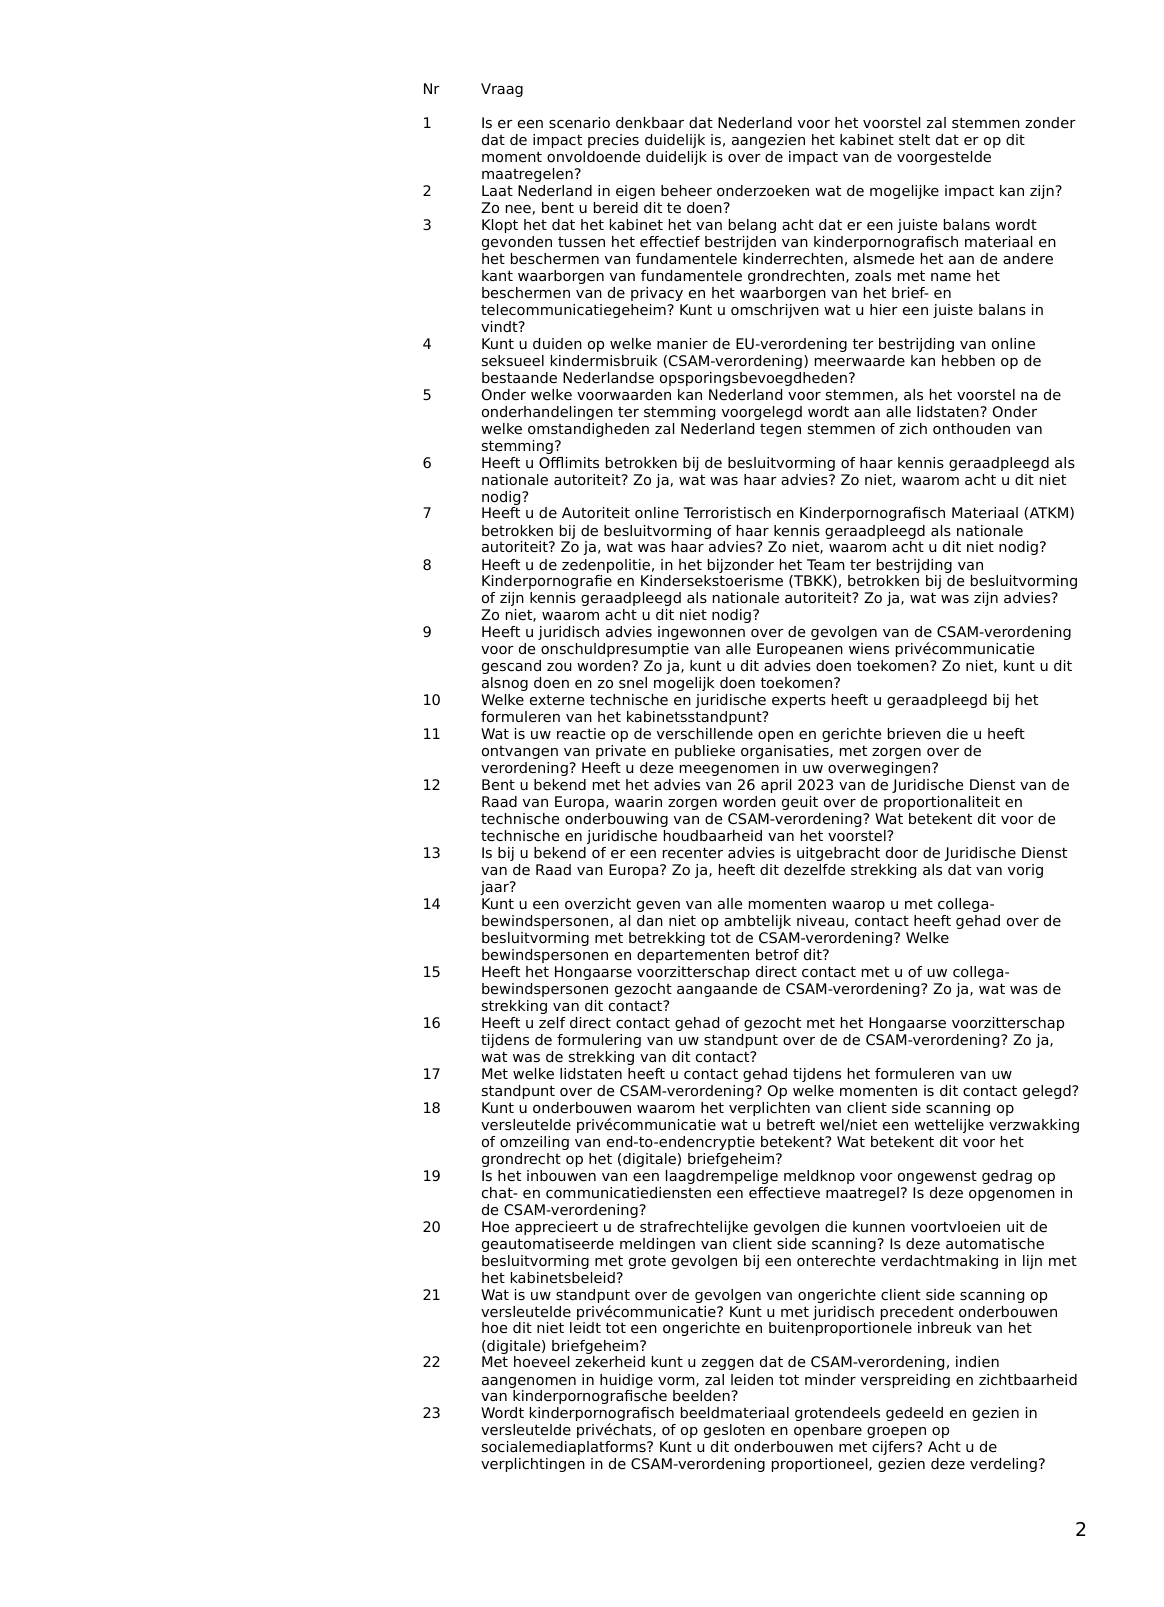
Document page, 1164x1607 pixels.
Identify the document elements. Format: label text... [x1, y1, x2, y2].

table_cell Heeft u zelf direct contact gehad of gezocht met het Hongaarse voorzitterschap tijdens de formulering van uw standpunt over de de CSAM-verordening? Zo ja, wat was de strekking van dit contact? [475, 1015, 1087, 1066]
table_cell 18 [422, 1100, 475, 1168]
table_cell 21 [422, 1286, 475, 1354]
table_cell 6 [422, 455, 475, 505]
table_cell Kunt u een overzicht geven van alle momenten waarop u met collega-bewindspersonen, al dan niet op ambtelijk niveau, contact heeft gehad over de besluitvorming met betrekking tot de CSAM-verordening? Welke bewindspersonen en departementen betrof dit? [475, 896, 1087, 964]
table_cell Heeft u de zedenpolitie, in het bijzonder het Team ter bestrijding van Kinderpornografie en Kindersekstoerisme (TBKK), betrokken bij de besluitvorming of zijn kennis geraadpleegd als nationale autoriteit? Zo ja, wat was zijn advies? Zo niet, waarom acht u dit niet nodig? [475, 556, 1087, 624]
table_cell 19 [422, 1168, 475, 1218]
table_cell [475, 98, 1087, 115]
table_cell 15 [422, 964, 475, 1015]
table_cell 16 [422, 1015, 475, 1066]
table_cell [422, 98, 475, 115]
table_cell 1 [422, 115, 475, 183]
table_cell 12 [422, 777, 475, 845]
table_cell Heeft het Hongaarse voorzitterschap direct contact met u of uw collega-bewindspersonen gezocht aangaande de CSAM-verordening? Zo ja, wat was de strekking van dit contact? [475, 964, 1087, 1015]
table_cell 8 [422, 556, 475, 624]
table_cell 20 [422, 1219, 475, 1286]
table_cell 13 [422, 845, 475, 896]
table_cell Wordt kinderpornografisch beeldmateriaal grotendeels gedeeld en gezien in versleutelde privéchats, of op gesloten en openbare groepen op socialemediaplatforms? Kunt u dit onderbouwen met cijfers? Acht u de verplichtingen in de CSAM-verordening proportioneel, gezien deze verdeling? [475, 1405, 1087, 1473]
table_cell Heeft u juridisch advies ingewonnen over de gevolgen van de CSAM-verordening voor de onschuldpresumptie van alle Europeanen wiens privécommunicatie gescand zou worden? Zo ja, kunt u dit advies doen toekomen? Zo niet, kunt u dit alsnog doen en zo snel mogelijk doen toekomen? [475, 624, 1087, 692]
table_cell 22 [422, 1354, 475, 1405]
table_cell Is bij u bekend of er een recenter advies is uitgebracht door de Juridische Dienst van de Raad van Europa? Zo ja, heeft dit dezelfde strekking als dat van vorig jaar? [475, 845, 1087, 896]
table_cell Heeft u Offlimits betrokken bij de besluitvorming of haar kennis geraadpleegd als nationale autoriteit? Zo ja, wat was haar advies? Zo niet, waarom acht u dit niet nodig? [475, 455, 1087, 505]
table_cell Onder welke voorwaarden kan Nederland voor stemmen, als het voorstel na de onderhandelingen ter stemming voorgelegd wordt aan alle lidstaten? Onder welke omstandigheden zal Nederland tegen stemmen of zich onthouden van stemming? [475, 387, 1087, 454]
table_cell Is er een scenario denkbaar dat Nederland voor het voorstel zal stemmen zonder dat de impact precies duidelijk is, aangezien het kabinet stelt dat er op dit moment onvoldoende duidelijk is over de impact van de voorgestelde maatregelen? [475, 115, 1087, 183]
table_cell Hoe apprecieert u de strafrechtelijke gevolgen die kunnen voortvloeien uit de geautomatiseerde meldingen van client side scanning? Is deze automatische besluitvorming met grote gevolgen bij een onterechte verdachtmaking in lijn met het kabinetsbeleid? [475, 1219, 1087, 1286]
table_cell Kunt u duiden op welke manier de EU-verordening ter bestrijding van online seksueel kindermisbruik (CSAM-verordening) meerwaarde kan hebben op de bestaande Nederlandse opsporingsbevoegdheden? [475, 336, 1087, 387]
table_header Nr [422, 81, 475, 98]
table_cell Welke externe technische en juridische experts heeft u geraadpleegd bij het formuleren van het kabinetsstandpunt? [475, 692, 1087, 726]
table_cell 9 [422, 624, 475, 692]
table_cell 11 [422, 726, 475, 777]
table_cell Wat is uw reactie op de verschillende open en gerichte brieven die u heeft ontvangen van private en publieke organisaties, met zorgen over de verordening? Heeft u deze meegenomen in uw overwegingen? [475, 726, 1087, 777]
table_cell 7 [422, 505, 475, 556]
table_cell Bent u bekend met het advies van 26 april 2023 van de Juridische Dienst van de Raad van Europa, waarin zorgen worden geuit over de proportionaliteit en technische onderbouwing van de CSAM-verordening? Wat betekent dit voor de technische en juridische houdbaarheid van het voorstel? [475, 777, 1087, 845]
table_cell Met hoeveel zekerheid kunt u zeggen dat de CSAM-verordening, indien aangenomen in huidige vorm, zal leiden tot minder verspreiding en zichtbaarheid van kinderpornografische beelden? [475, 1354, 1087, 1405]
table_cell 2 [422, 183, 475, 217]
table_cell Wat is uw standpunt over de gevolgen van ongerichte client side scanning op versleutelde privécommunicatie? Kunt u met juridisch precedent onderbouwen hoe dit niet leidt tot een ongerichte en buitenproportionele inbreuk van het (digitale) briefgeheim? [475, 1286, 1087, 1354]
table_cell 10 [422, 692, 475, 726]
table_cell Laat Nederland in eigen beheer onderzoeken wat de mogelijke impact kan zijn? Zo nee, bent u bereid dit te doen? [475, 183, 1087, 217]
table_cell 17 [422, 1066, 475, 1100]
table_cell 4 [422, 336, 475, 387]
table_cell Klopt het dat het kabinet het van belang acht dat er een juiste balans wordt gevonden tussen het effectief bestrijden van kinderpornografisch materiaal en het beschermen van fundamentele kinderrechten, alsmede het aan de andere kant waarborgen van fundamentele grondrechten, zoals met name het beschermen van de privacy en het waarborgen van het brief- en telecommunicatiegeheim? Kunt u omschrijven wat u hier een juiste balans in vindt? [475, 217, 1087, 336]
table_cell Kunt u onderbouwen waarom het verplichten van client side scanning op versleutelde privécommunicatie wat u betreft wel/niet een wettelijke verzwakking of omzeiling van end-to-endencryptie betekent? Wat betekent dit voor het grondrecht op het (digitale) briefgeheim? [475, 1100, 1087, 1168]
table_cell 23 [422, 1405, 475, 1473]
table_cell 5 [422, 387, 475, 454]
table_cell 14 [422, 896, 475, 964]
table_header Vraag [475, 81, 1087, 98]
table_cell Is het inbouwen van een laagdrempelige meldknop voor ongewenst gedrag op chat- en communicatiediensten een effectieve maatregel? Is deze opgenomen in de CSAM-verordening? [475, 1168, 1087, 1218]
table_cell 3 [422, 217, 475, 336]
table_cell Heeft u de Autoriteit online Terroristisch en Kinderpornografisch Materiaal (ATKM) betrokken bij de besluitvorming of haar kennis geraadpleegd als nationale autoriteit? Zo ja, wat was haar advies? Zo niet, waarom acht u dit niet nodig? [475, 505, 1087, 556]
table_cell Met welke lidstaten heeft u contact gehad tijdens het formuleren van uw standpunt over de CSAM-verordening? Op welke momenten is dit contact gelegd? [475, 1066, 1087, 1100]
